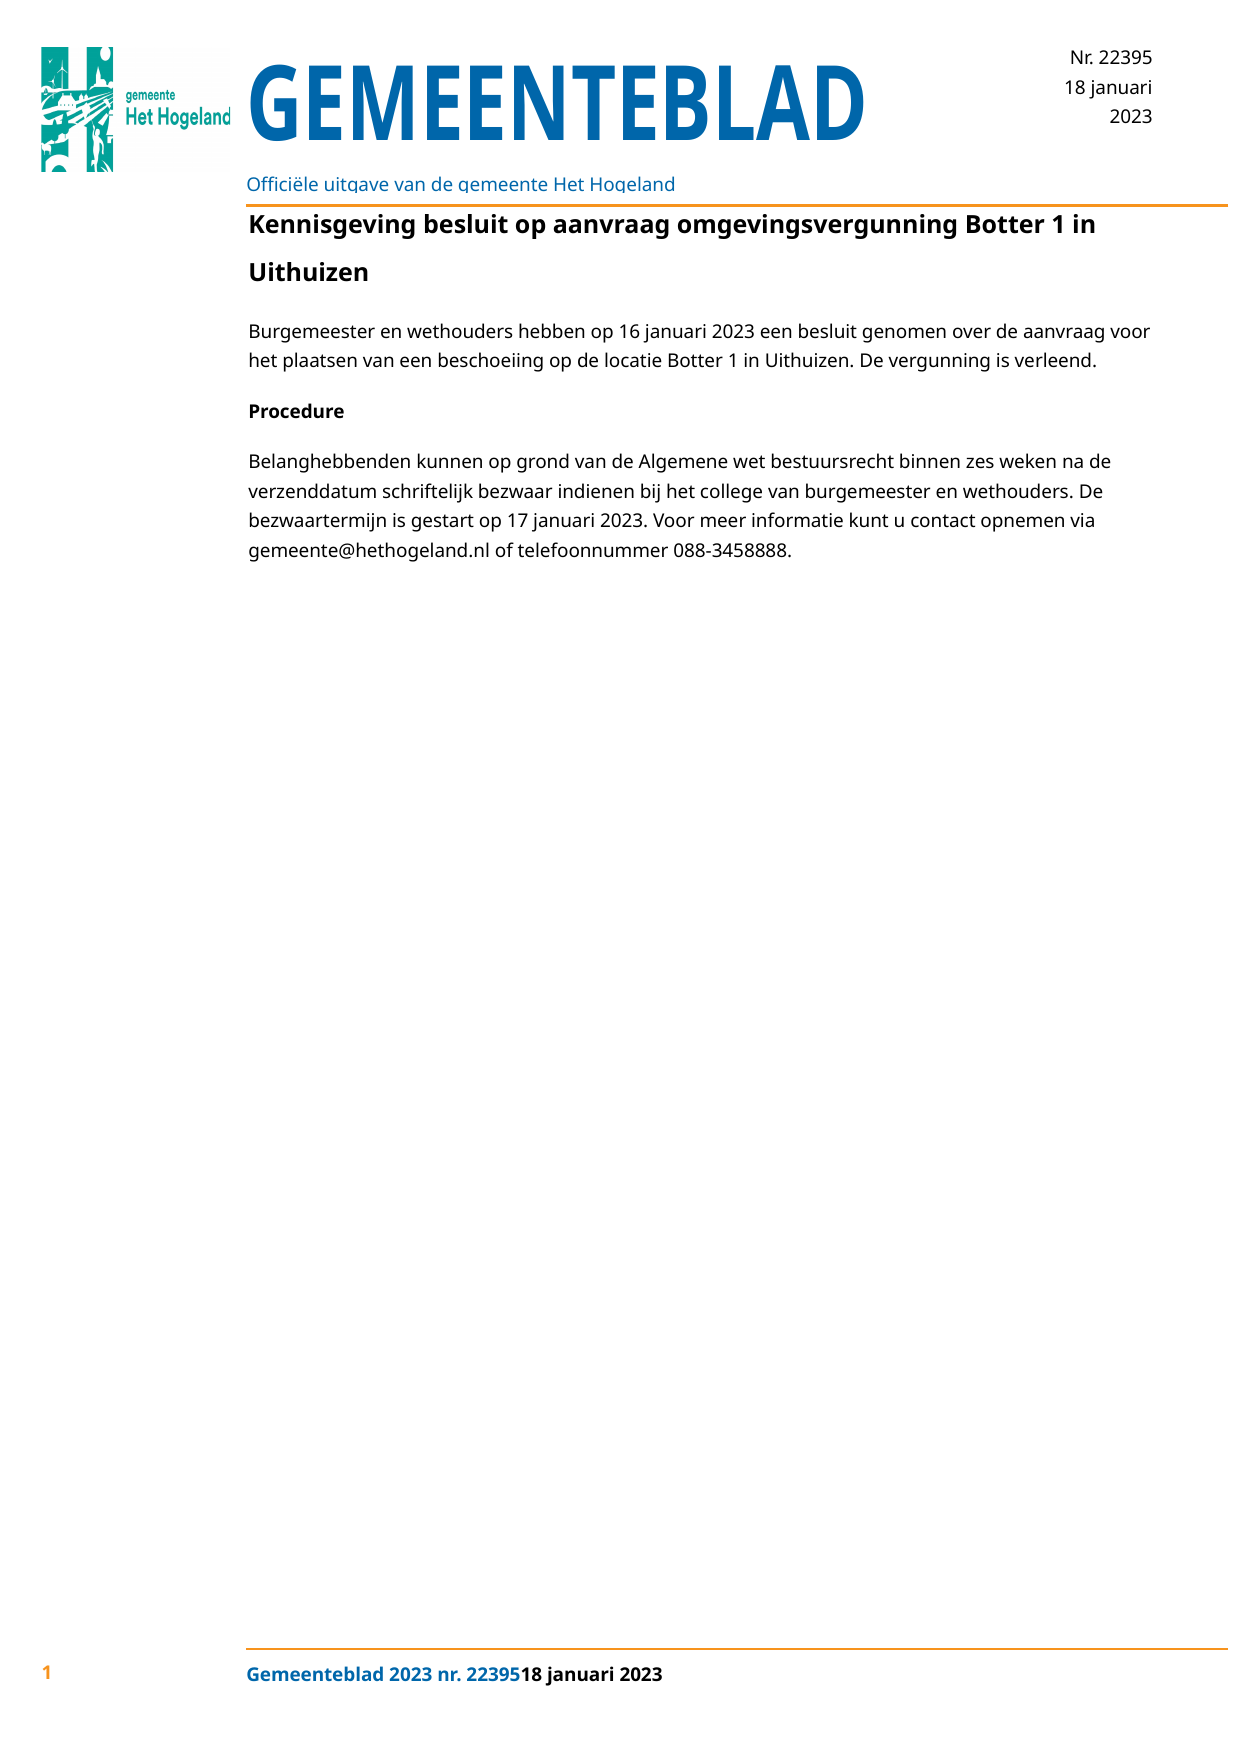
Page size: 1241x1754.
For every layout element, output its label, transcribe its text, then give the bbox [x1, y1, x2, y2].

text Belanghebbenden kunnen op grond van de Algemene wet bestuursrecht binnen zes weken na de verzenddatum schriftelijk bezwaar indienen bij het college van burgemeester en wethouders. De bezwaartermijn is gestart op 17 januari 2023. Voor meer informatie kunt u contact opnemen via gemeente@hethogeland.nl of telefoonnummer 088-3458888. [248, 448, 1152, 563]
text Kennisgeving besluit op aanvraag omgevingsvergunning Botter 1 in Uithuizen [248, 207, 1152, 288]
text Burgemeester en wethouders hebben op 16 januari 2023 een besluit genomen over de aanvraag voor het plaatsen van een beschoeiing op de locatie Botter 1 in Uithuizen. De vergunning is verleend. [248, 318, 1152, 373]
picture [41, 47, 231, 172]
text Procedure [248, 398, 1152, 424]
